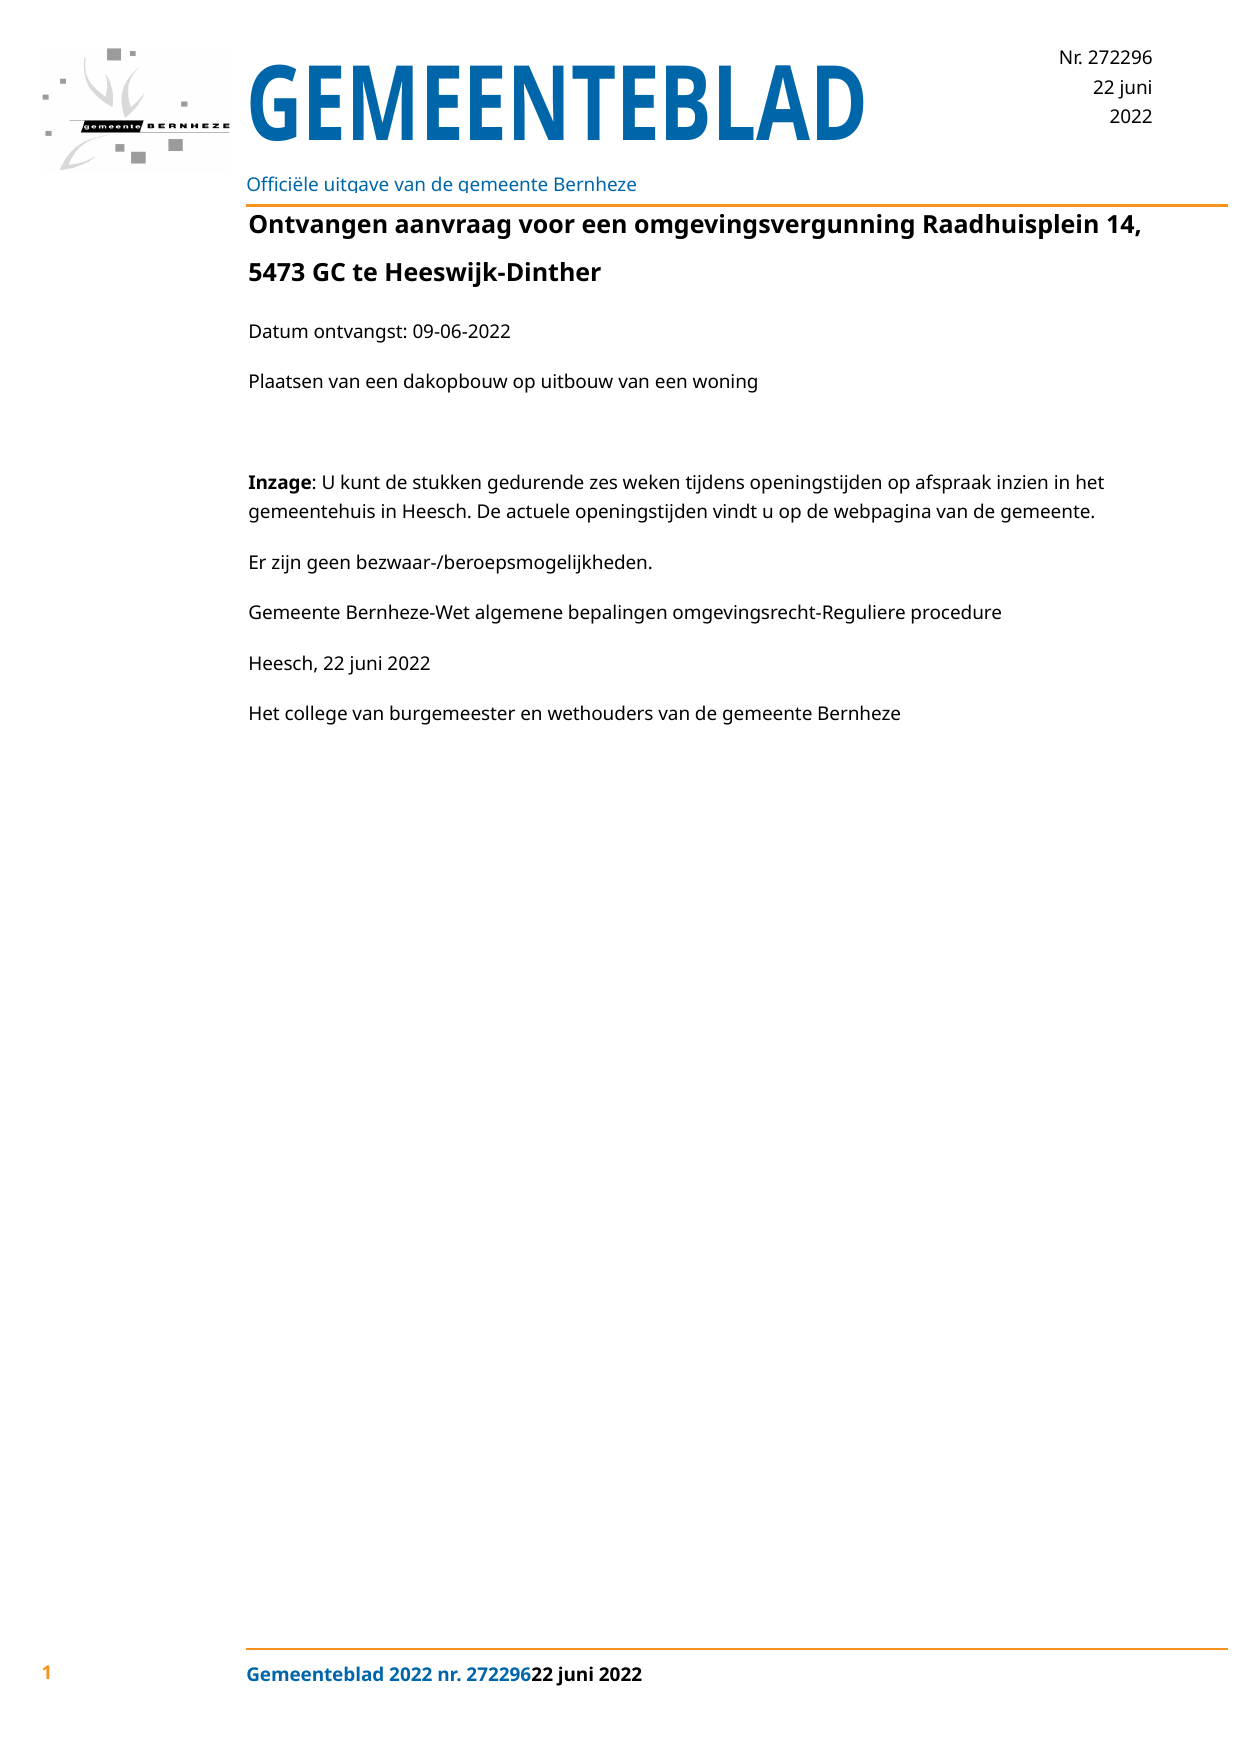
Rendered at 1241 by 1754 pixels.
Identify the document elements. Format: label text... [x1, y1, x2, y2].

text Inzage: U kunt de stukken gedurende zes weken tijdens openingstijden op afspraak inzien in het gemeentehuis in Heesch. De actuele openingstijden vindt u op de webpagina van de gemeente. [248, 469, 1152, 524]
text Er zijn geen bezwaar-/beroepsmogelijkheden. [248, 549, 1152, 575]
text Datum ontvangst: 09-06-2022 [248, 318, 1152, 344]
text Gemeente Bernheze-Wet algemene bepalingen omgevingsrecht-Reguliere procedure [248, 599, 1152, 625]
text Het college van burgemeester en wethouders van de gemeente Bernheze [248, 700, 1152, 726]
text Heesch, 22 juni 2022 [248, 650, 1152, 676]
text Plaatsen van een dakopbouw op uitbouw van een woning [248, 368, 1152, 394]
picture [41, 47, 231, 172]
text Ontvangen aanvraag voor een omgevingsvergunning Raadhuisplein 14, 5473 GC te Heeswijk-Dinther [248, 207, 1152, 288]
